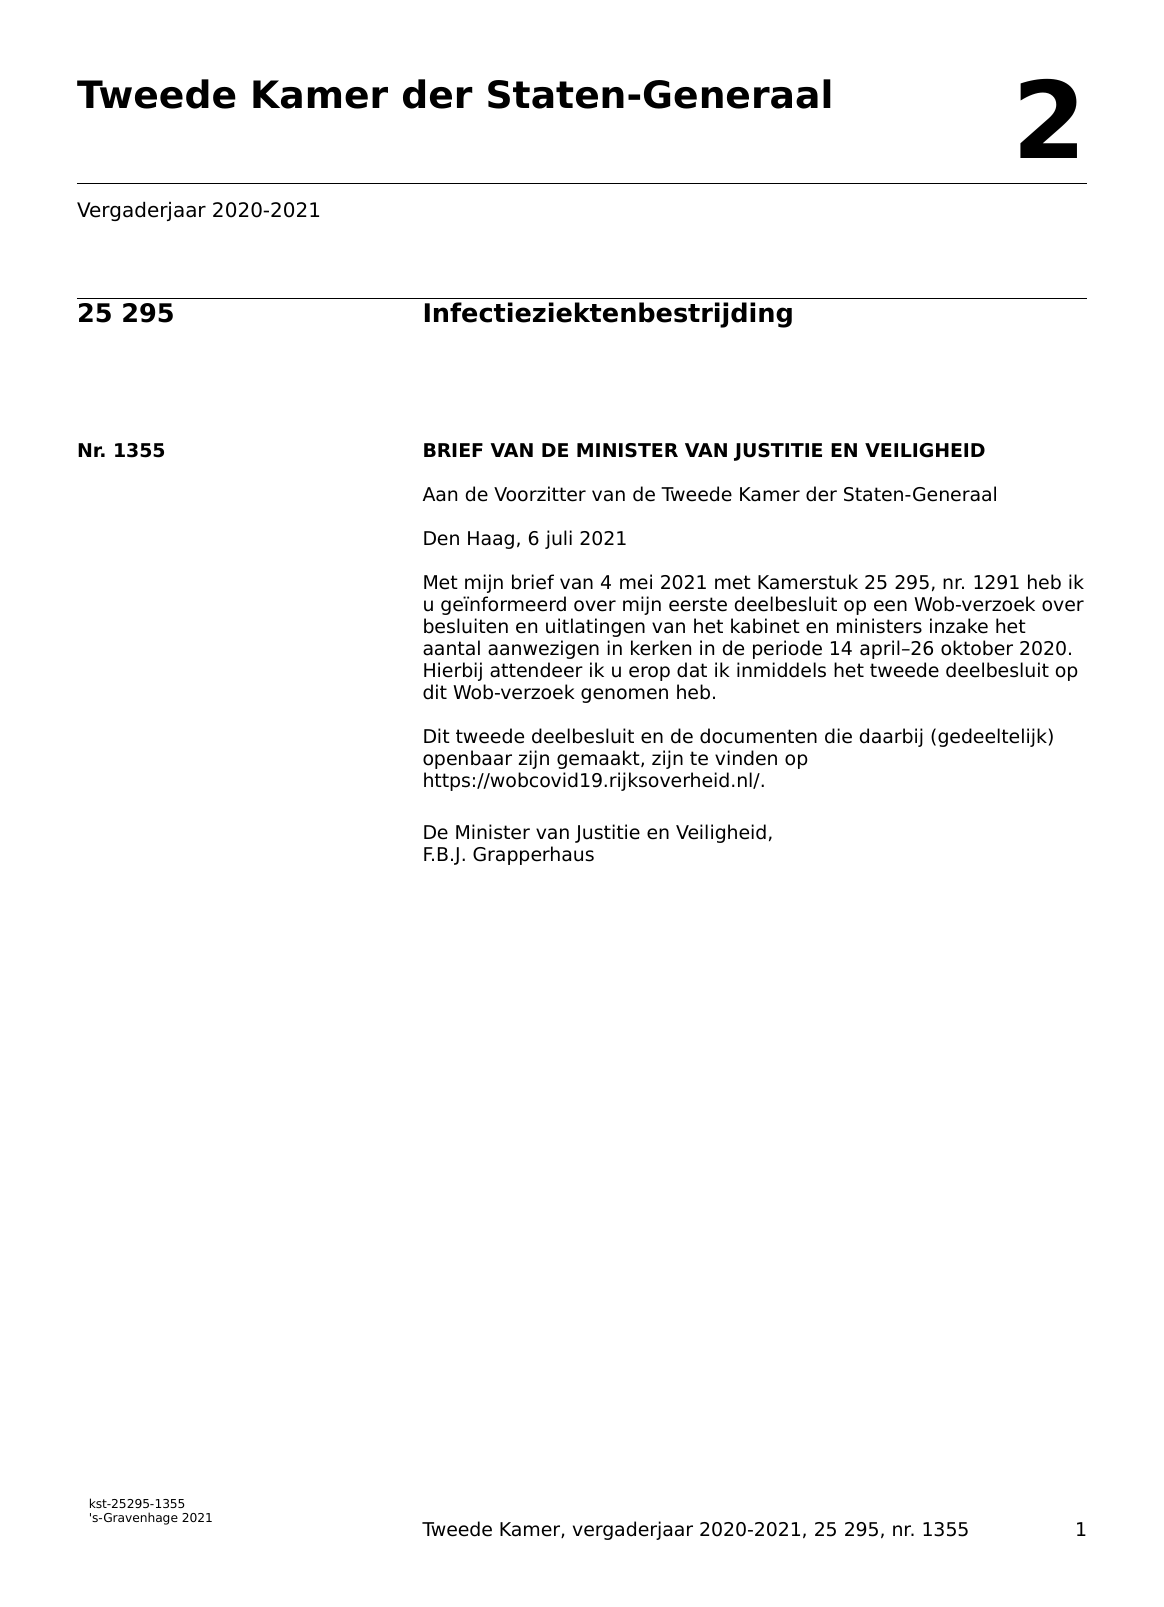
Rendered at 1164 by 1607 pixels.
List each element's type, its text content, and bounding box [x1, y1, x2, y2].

text Dit tweede deelbesluit en de documenten die daarbij (gedeeltelijk) openbaar zijn gemaakt, zijn te vinden op https://wobcovid19.rijksoverheid.nl/. [422, 726, 1087, 792]
subtitle Nr. 1355 BRIEF VAN DE MINISTER VAN JUSTITIE EN VEILIGHEID [77, 440, 1087, 462]
subtitle 25 295 Infectieziektenbestrijding [77, 299, 1087, 329]
text 's-Gravenhage 2021 [88, 1511, 323, 1525]
text kst-25295-1355 [88, 1497, 323, 1511]
table_cell Vergaderjaar 2020-2021 [77, 184, 1087, 298]
text De Minister van Justitie en Veiligheid, F.B.J. Grapperhaus [422, 822, 1087, 866]
table_header Tweede Kamer der Staten-Generaal [77, 59, 886, 183]
text Aan de Voorzitter van de Tweede Kamer der Staten-Generaal [422, 484, 1087, 506]
table_header 2 [886, 59, 1087, 183]
text Met mijn brief van 4 mei 2021 met Kamerstuk 25 295, nr. 1291 heb ik u geïnformeerd over mijn eerste deelbesluit op een Wob-verzoek over besluiten en uitlatingen van het kabinet en ministers inzake het aantal aanwezigen in kerken in de periode 14 april–26 oktober 2020. Hierbij attendeer ik u erop dat ik inmiddels het tweede deelbesluit op dit Wob-verzoek genomen heb. [422, 572, 1087, 704]
text Den Haag, 6 juli 2021 [422, 528, 1087, 550]
